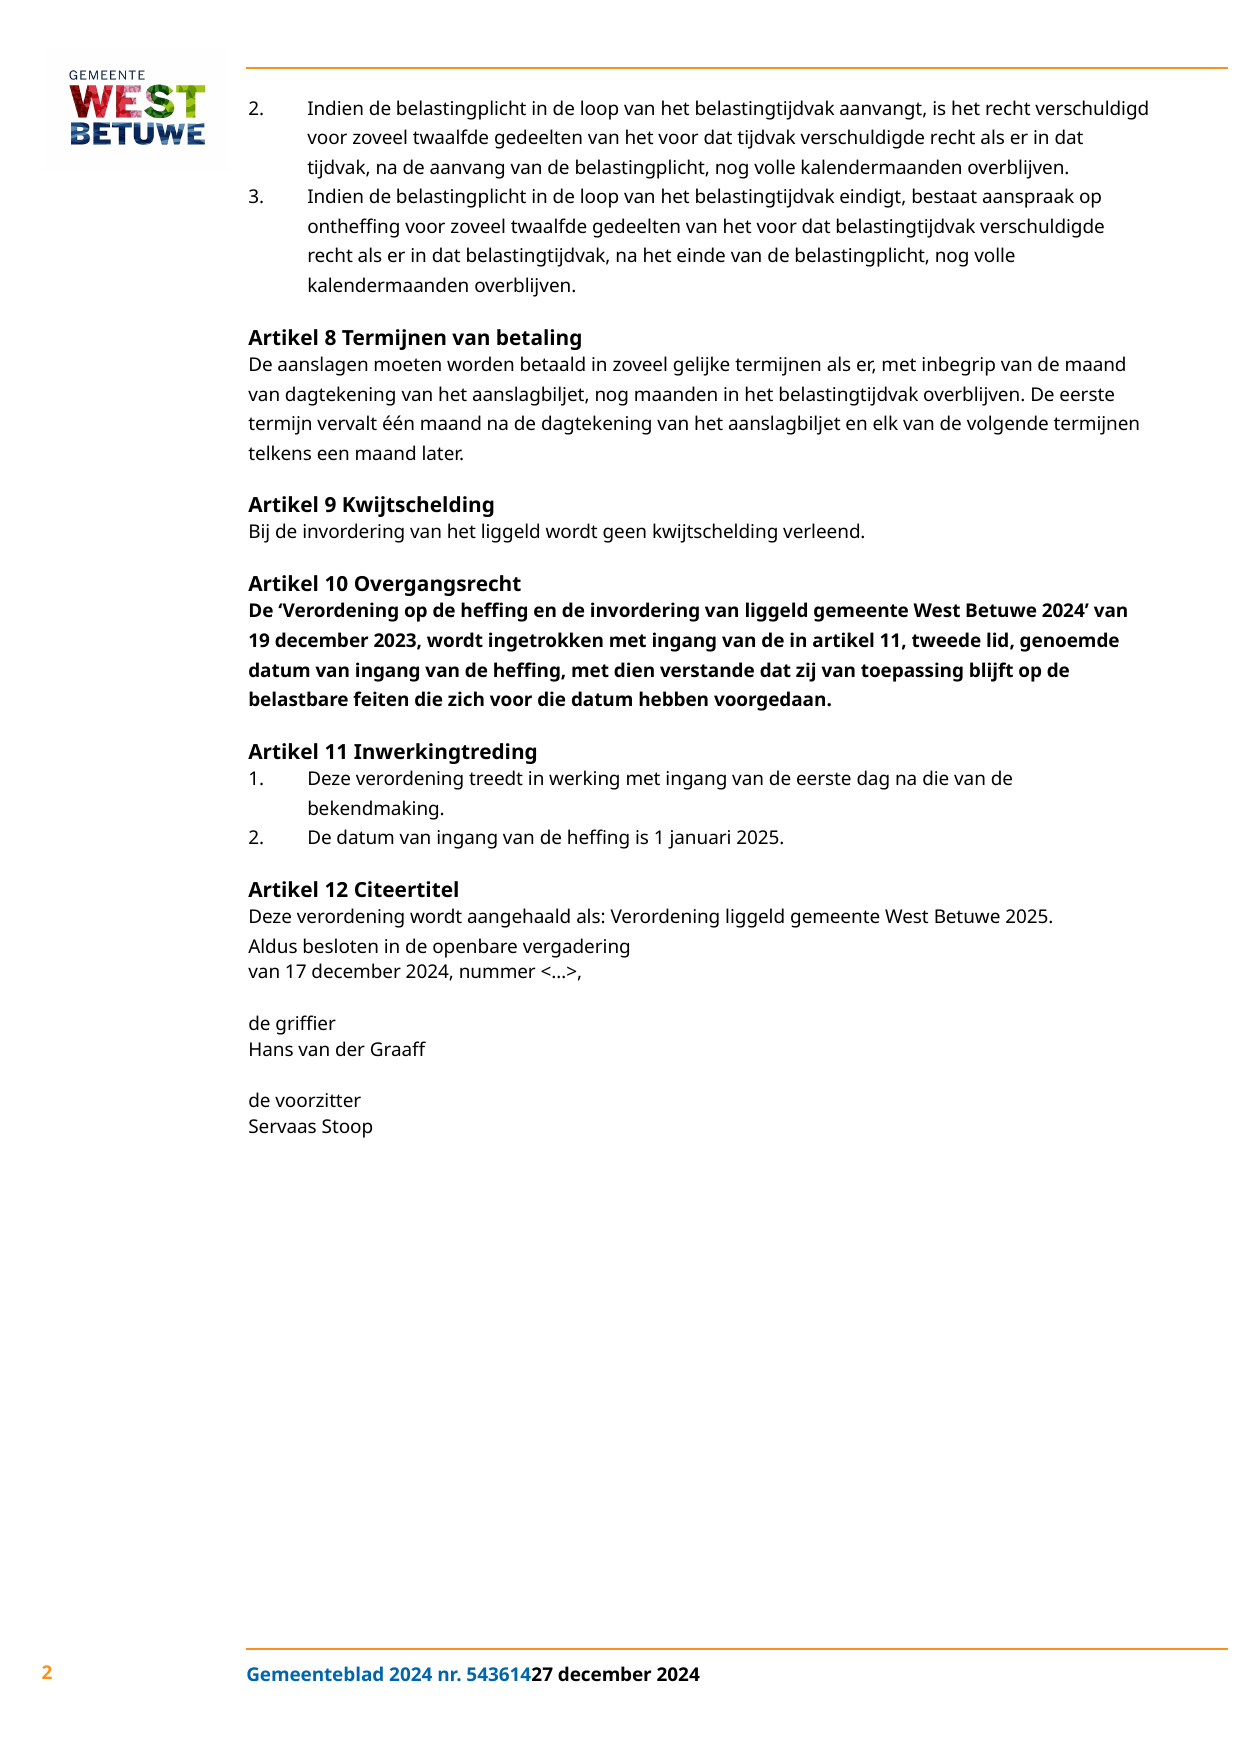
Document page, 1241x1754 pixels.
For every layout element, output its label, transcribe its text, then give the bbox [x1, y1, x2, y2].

text Artikel 10 Overgangsrecht [248, 569, 1152, 598]
text Servaas Stoop [248, 1113, 1152, 1139]
text van 17 december 2024, nummer <…>, [248, 958, 1152, 984]
text de griffier [248, 1010, 1152, 1036]
text Deze verordening wordt aangehaald als: Verordening liggeld gemeente West Betuwe 2025. [248, 903, 1152, 929]
text de voorzitter [248, 1087, 1152, 1113]
text De aanslagen moeten worden betaald in zoveel gelijke termijnen als er, met inbegrip van de maand van dagtekening van het aanslagbiljet, nog maanden in het belastingtijdvak overblijven. De eerste termijn vervalt één maand na de dagtekening van het aanslagbiljet en elk van de volgende termijnen telkens een maand later. [248, 351, 1152, 466]
text De ‘Verordening op de heffing en de invordering van liggeld gemeente West Betuwe 2024’ van 19 december 2023, wordt ingetrokken met ingang van de in artikel 11, tweede lid, genoemde datum van ingang van de heffing, met dien verstande dat zij van toepassing blijft op de belastbare feiten die zich voor die datum hebben voorgedaan. [248, 598, 1152, 712]
text Bij de invordering van het liggeld wordt geen kwijtschelding verleend. [248, 519, 1152, 544]
text Artikel 9 Kwijtschelding [248, 490, 1152, 519]
picture [41, 47, 231, 172]
list Indien de belastingplicht in de loop van het belastingtijdvak aanvangt, is het recht verschuldigd voor zoveel twaalfde gedeelten van het voor dat tijdvak verschuldigde recht als er in dat tijdvak, na de aanvang van de belastingplicht, nog volle kalendermaanden overblijven. [248, 95, 1152, 180]
text Aldus besloten in de openbare vergadering [248, 933, 1152, 958]
list Indien de belastingplicht in de loop van het belastingtijdvak eindigt, bestaat aanspraak op ontheffing voor zoveel twaalfde gedeelten van het voor dat belastingtijdvak verschuldigde recht als er in dat belastingtijdvak, na het einde van de belastingplicht, nog volle kalendermaanden overblijven. [248, 183, 1152, 298]
list Deze verordening treedt in werking met ingang van de eerste dag na die van de bekendmaking. [248, 765, 1152, 821]
text Artikel 12 Citeertitel [248, 875, 1152, 903]
list De datum van ingang van de heffing is 1 januari 2025. [248, 824, 1152, 850]
text Artikel 11 Inwerkingtreding [248, 737, 1152, 765]
text Hans van der Graaff [248, 1036, 1152, 1061]
text Artikel 8 Termijnen van betaling [248, 323, 1152, 351]
